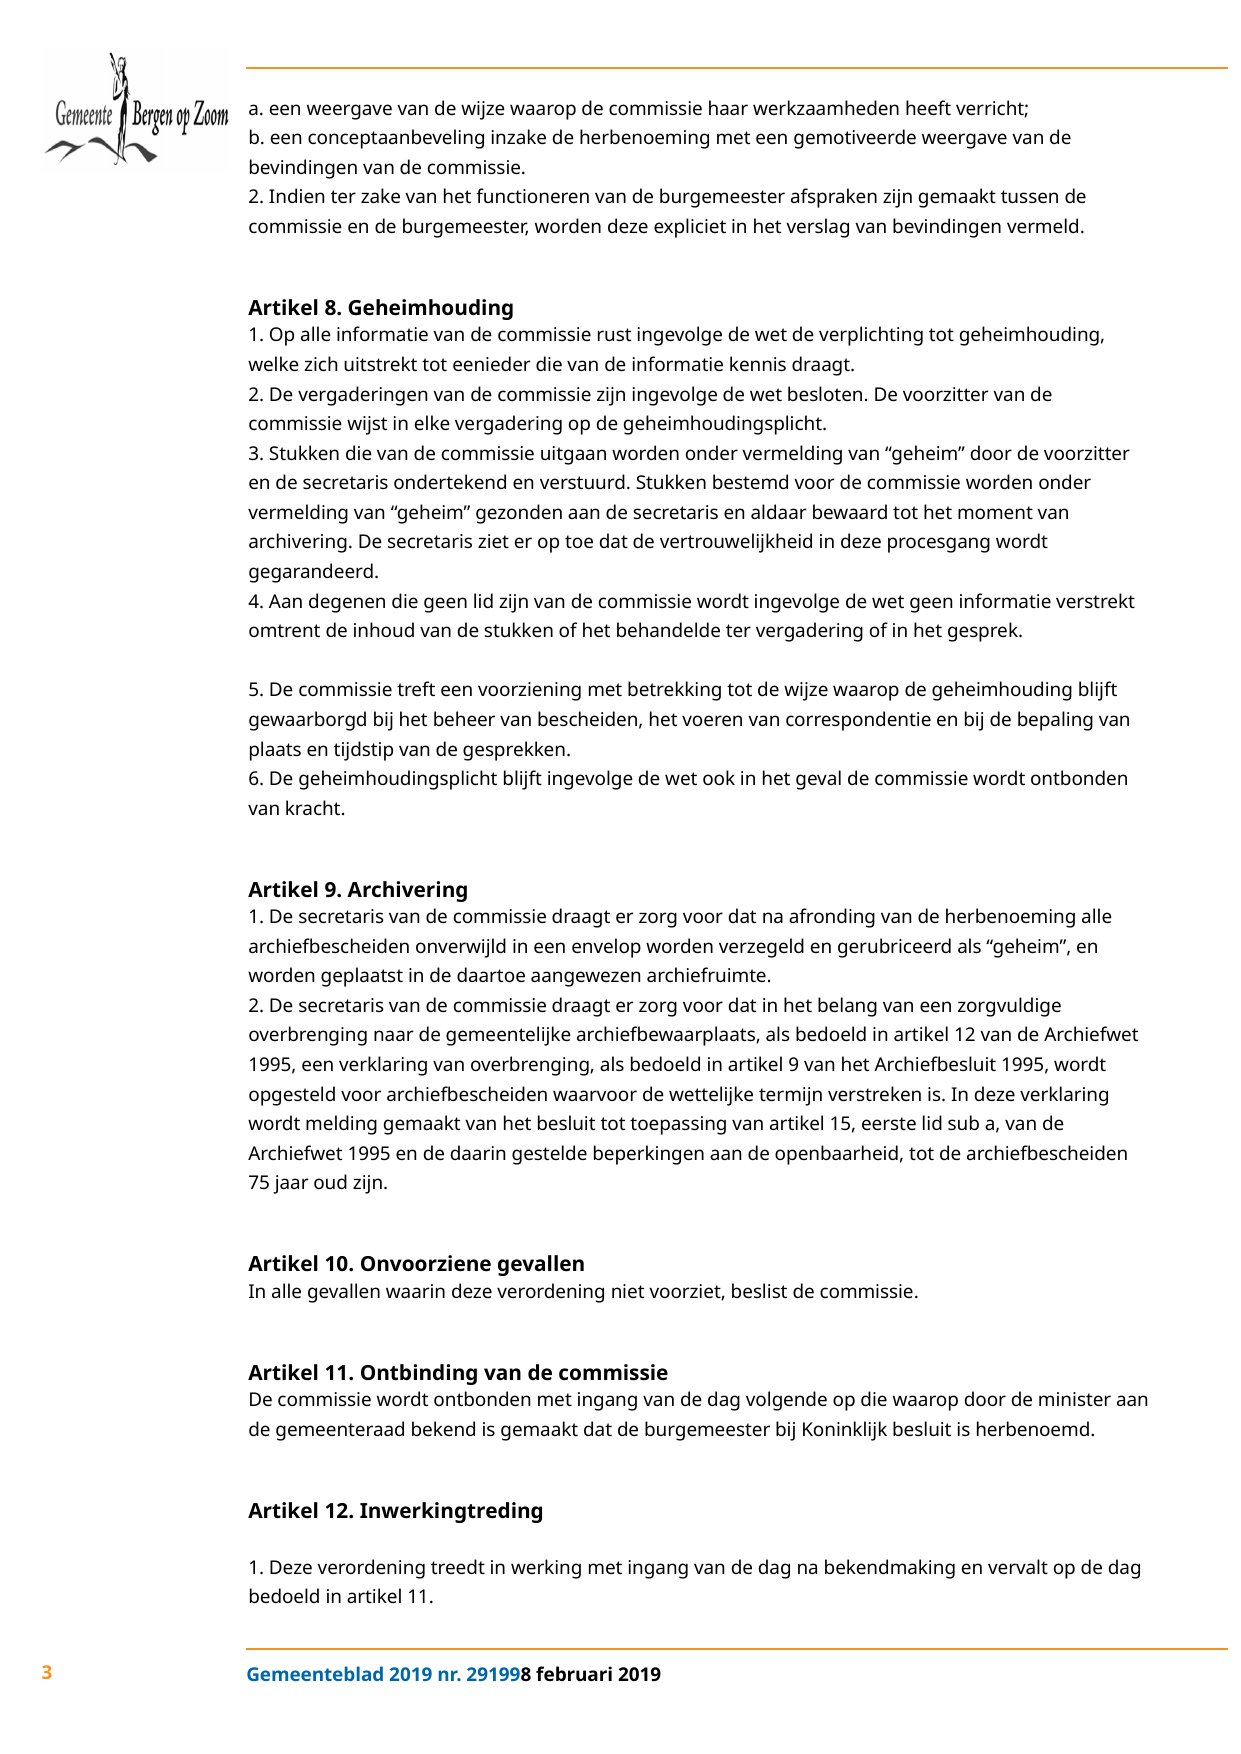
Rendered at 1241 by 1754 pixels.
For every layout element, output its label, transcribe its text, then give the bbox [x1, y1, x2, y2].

text 1. De secretaris van de commissie draagt er zorg voor dat na afronding van de herbenoeming alle archiefbescheiden onverwijld in een envelop worden verzegeld en gerubriceerd als “geheim”, en worden geplaatst in de daartoe aangewezen archiefruimte. [248, 903, 1152, 988]
text a. een weergave van de wijze waarop de commissie haar werkzaamheden heeft verricht; [248, 95, 1152, 121]
text 2. Indien ter zake van het functioneren van de burgemeester afspraken zijn gemaakt tussen de commissie en de burgemeester, worden deze expliciet in het verslag van bevindingen vermeld. [248, 183, 1152, 239]
text 1. Deze verordening treedt in werking met ingang van de dag na bekendmaking en vervalt op de dag bedoeld in artikel 11. [248, 1554, 1152, 1609]
text 1. Op alle informatie van de commissie rust ingevolge de wet de verplichting tot geheimhouding, welke zich uitstrekt tot eenieder die van de informatie kennis draagt. [248, 322, 1152, 377]
text 5. De commissie treft een voorziening met betrekking tot de wijze waarop de geheimhouding blijft gewaarborgd bij het beheer van bescheiden, het voeren van correspondentie en bij de bepaling van plaats en tijdstip van de gesprekken. [248, 677, 1152, 761]
text Artikel 9. Archivering [248, 875, 1152, 903]
text 2. De secretaris van de commissie draagt er zorg voor dat in het belang van een zorgvuldige overbrenging naar de gemeentelijke archiefbewaarplaats, als bedoeld in artikel 12 van de Archiefwet 1995, een verklaring van overbrenging, als bedoeld in artikel 9 van het Archiefbesluit 1995, wordt opgesteld voor archiefbescheiden waarvoor de wettelijke termijn verstreken is. In deze verklaring wordt melding gemaakt van het besluit tot toepassing van artikel 15, eerste lid sub a, van de Archiefwet 1995 en de daarin gestelde beperkingen aan de openbaarheid, tot de archiefbescheiden 75 jaar oud zijn. [248, 992, 1152, 1195]
text Artikel 10. Onvoorziene gevallen [248, 1249, 1152, 1278]
text 4. Aan degenen die geen lid zijn van de commissie wordt ingevolge de wet geen informatie verstrekt omtrent de inhoud van de stukken of het behandelde ter vergadering of in het gesprek. [248, 588, 1152, 643]
text b. een conceptaanbeveling inzake de herbenoeming met een gemotiveerde weergave van de bevindingen van de commissie. [248, 124, 1152, 180]
text 2. De vergaderingen van de commissie zijn ingevolge de wet besloten. De voorzitter van de commissie wijst in elke vergadering op de geheimhoudingsplicht. [248, 381, 1152, 436]
text In alle gevallen waarin deze verordening niet voorziet, beslist de commissie. [248, 1278, 1152, 1304]
text 3. Stukken die van de commissie uitgaan worden onder vermelding van “geheim” door de voorzitter en de secretaris ondertekend en verstuurd. Stukken bestemd voor de commissie worden onder vermelding van “geheim” gezonden aan de secretaris en aldaar bewaard tot het moment van archivering. De secretaris ziet er op toe dat de vertrouwelijkheid in deze procesgang wordt gegarandeerd. [248, 440, 1152, 584]
text Artikel 11. Ontbinding van de commissie [248, 1358, 1152, 1386]
text 6. De geheimhoudingsplicht blijft ingevolge de wet ook in het geval de commissie wordt ontbonden van kracht. [248, 765, 1152, 821]
text De commissie wordt ontbonden met ingang van de dag volgende op die waarop door de minister aan de gemeenteraad bekend is gemaakt dat de burgemeester bij Koninklijk besluit is herbenoemd. [248, 1386, 1152, 1442]
text Artikel 8. Geheimhouding [248, 293, 1152, 322]
text Artikel 12. Inwerkingtreding [248, 1496, 1152, 1524]
picture [41, 47, 231, 172]
